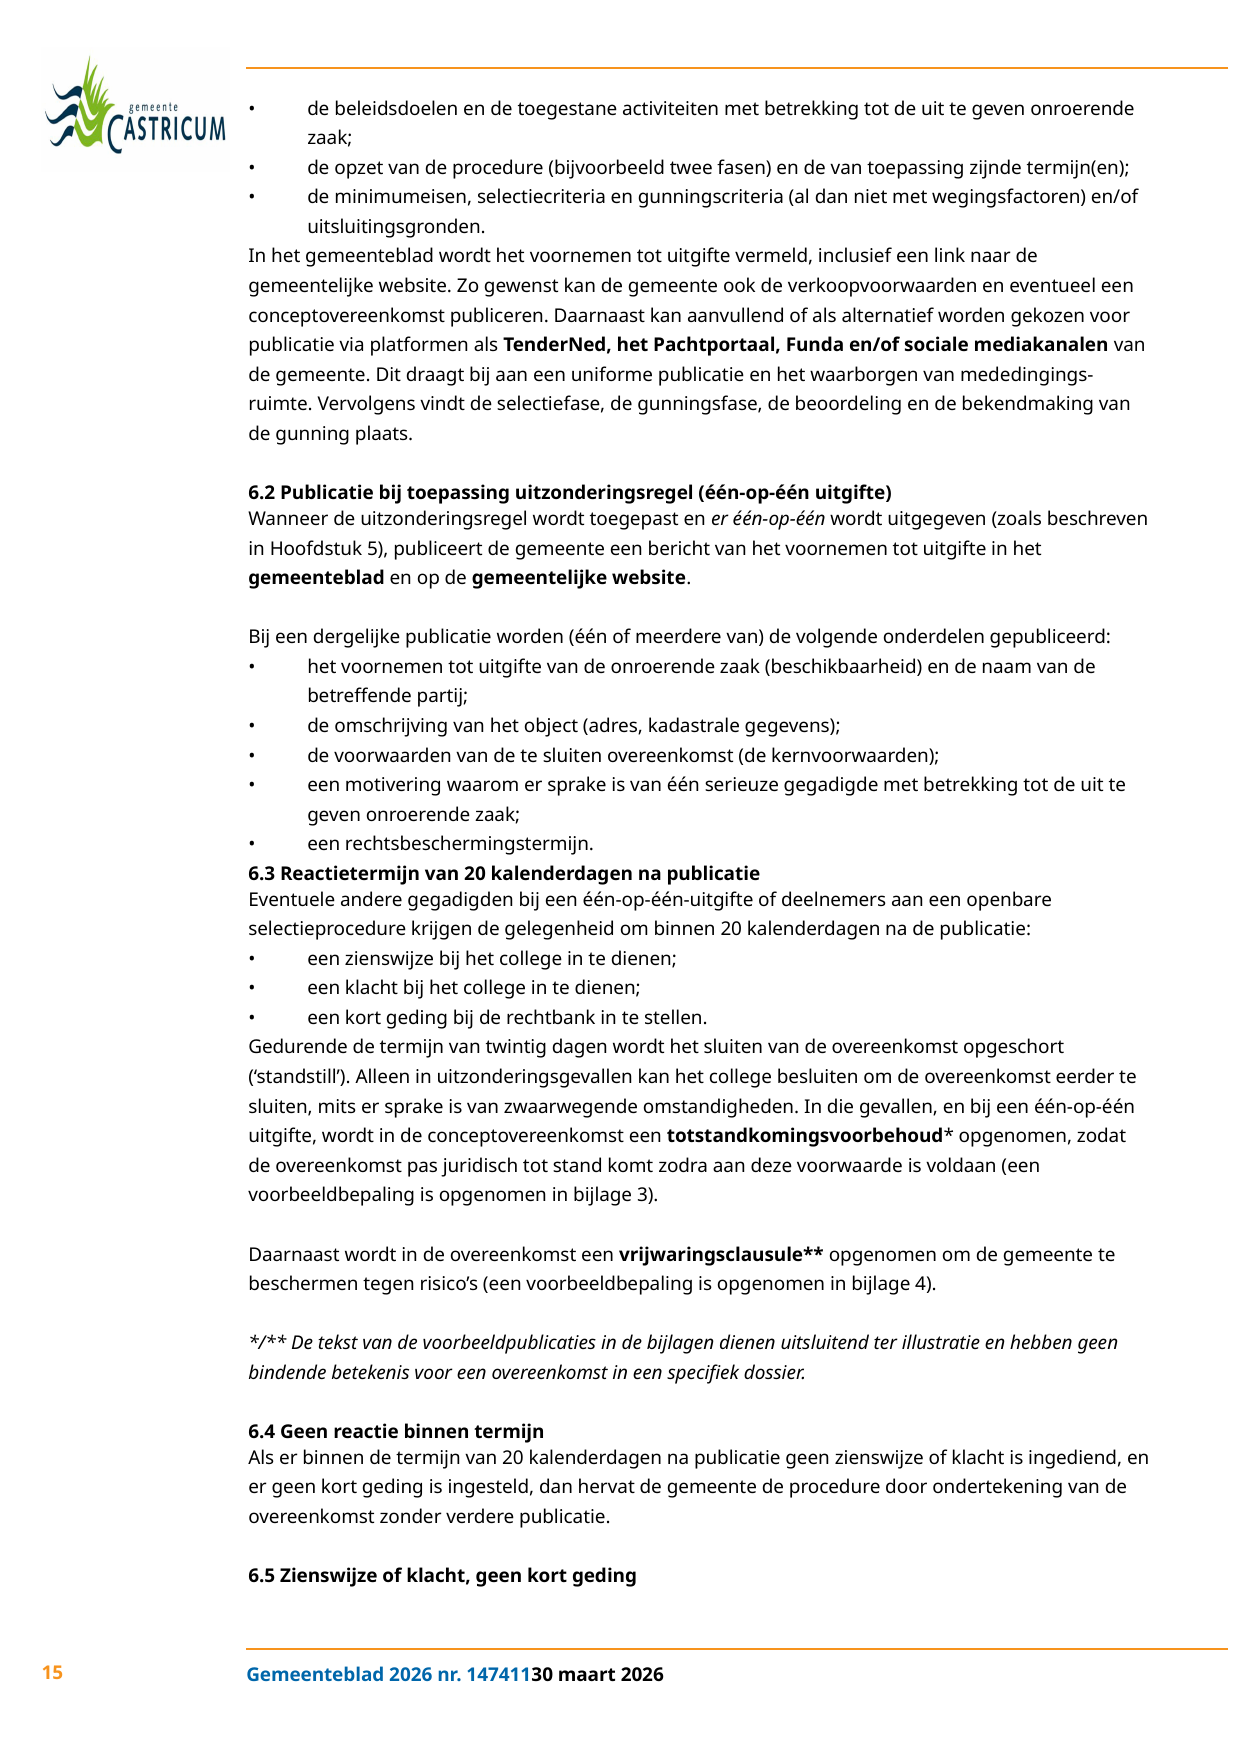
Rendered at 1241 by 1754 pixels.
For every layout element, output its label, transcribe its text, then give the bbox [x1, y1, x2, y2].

text 6.5 Zienswijze of klacht, geen kort geding [248, 1562, 1152, 1588]
list de voorwaarden van de te sluiten overeenkomst (de kernvoorwaarden); [248, 742, 1152, 767]
text 6.3 Reactietermijn van 20 kalenderdagen na publicatie [248, 860, 1152, 886]
list een motivering waarom er sprake is van één serieuze gegadigde met betrekking tot de uit te geven onroerende zaak; [248, 771, 1152, 827]
text Als er binnen de termijn van 20 kalenderdagen na publicatie geen zienswijze of klacht is ingediend, en er geen kort geding is ingesteld, dan hervat de gemeente de procedure door ondertekening van de overeenkomst zonder verdere publicatie. [248, 1444, 1152, 1529]
list een kort geding bij de rechtbank in te stellen. [248, 1004, 1152, 1030]
list de opzet van de procedure (bijvoorbeeld twee fasen) en de van toepassing zijnde termijn(en); [248, 154, 1152, 180]
text */** De tekst van de voorbeeldpublicaties in de bijlagen dienen uitsluitend ter illustratie en hebben geen bindende betekenis voor een overeenkomst in een specifiek dossier. [248, 1329, 1152, 1385]
list een klacht bij het college in te dienen; [248, 974, 1152, 1000]
text In het gemeenteblad wordt het voornemen tot uitgifte vermeld, inclusief een link naar de gemeentelijke website. Zo gewenst kan de gemeente ook de verkoopvoorwaarden en eventueel een conceptovereenkomst publiceren. Daarnaast kan aanvullend of als alternatief worden gekozen voor publicatie via platformen als TenderNed, het Pachtportaal, Funda en/of sociale mediakanalen van de gemeente. Dit draagt bij aan een uniforme publicatie en het waarborgen van mededingings-ruimte. Vervolgens vindt de selectiefase, de gunningsfase, de beoordeling en de bekendmaking van de gunning plaats. [248, 243, 1152, 446]
list een zienswijze bij het college in te dienen; [248, 945, 1152, 971]
list de minimumeisen, selectiecriteria en gunningscriteria (al dan niet met wegingsfactoren) en/of uitsluitingsgronden. [248, 183, 1152, 239]
text Bij een dergelijke publicatie worden (één of meerdere van) de volgende onderdelen gepubliceerd: [248, 623, 1152, 649]
text Daarnaast wordt in de overeenkomst een vrijwaringsclausule** opgenomen om de gemeente te beschermen tegen risico’s (een voorbeeldbepaling is opgenomen in bijlage 4). [248, 1241, 1152, 1296]
picture [41, 47, 231, 172]
text 6.2 Publicatie bij toepassing uitzonderingsregel (één-op-één uitgifte) [248, 479, 1152, 505]
list een rechtsbeschermingstermijn. [248, 831, 1152, 856]
text Gedurende de termijn van twintig dagen wordt het sluiten van de overeenkomst opgeschort (‘standstill’). Alleen in uitzonderingsgevallen kan het college besluiten om de overeenkomst eerder te sluiten, mits er sprake is van zwaarwegende omstandigheden. In die gevallen, en bij een één-op-één uitgifte, wordt in de conceptovereenkomst een totstandkomingsvoorbehoud* opgenomen, zodat de overeenkomst pas juridisch tot stand komt zodra aan deze voorwaarde is voldaan (een voorbeeldbepaling is opgenomen in bijlage 3). [248, 1034, 1152, 1207]
list de omschrijving van het object (adres, kadastrale gegevens); [248, 712, 1152, 738]
text Wanneer de uitzonderingsregel wordt toegepast en er één-op-één wordt uitgegeven (zoals beschreven in Hoofdstuk 5), publiceert de gemeente een bericht van het voornemen tot uitgifte in het gemeenteblad en op de gemeentelijke website. [248, 505, 1152, 590]
list het voornemen tot uitgifte van de onroerende zaak (beschikbaarheid) en de naam van de betreffende partij; [248, 653, 1152, 708]
list de beleidsdoelen en de toegestane activiteiten met betrekking tot de uit te geven onroerende zaak; [248, 95, 1152, 150]
text Eventuele andere gegadigden bij een één-op-één-uitgifte of deelnemers aan een openbare selectieprocedure krijgen de gelegenheid om binnen 20 kalenderdagen na de publicatie: [248, 886, 1152, 941]
text 6.4 Geen reactie binnen termijn [248, 1418, 1152, 1444]
